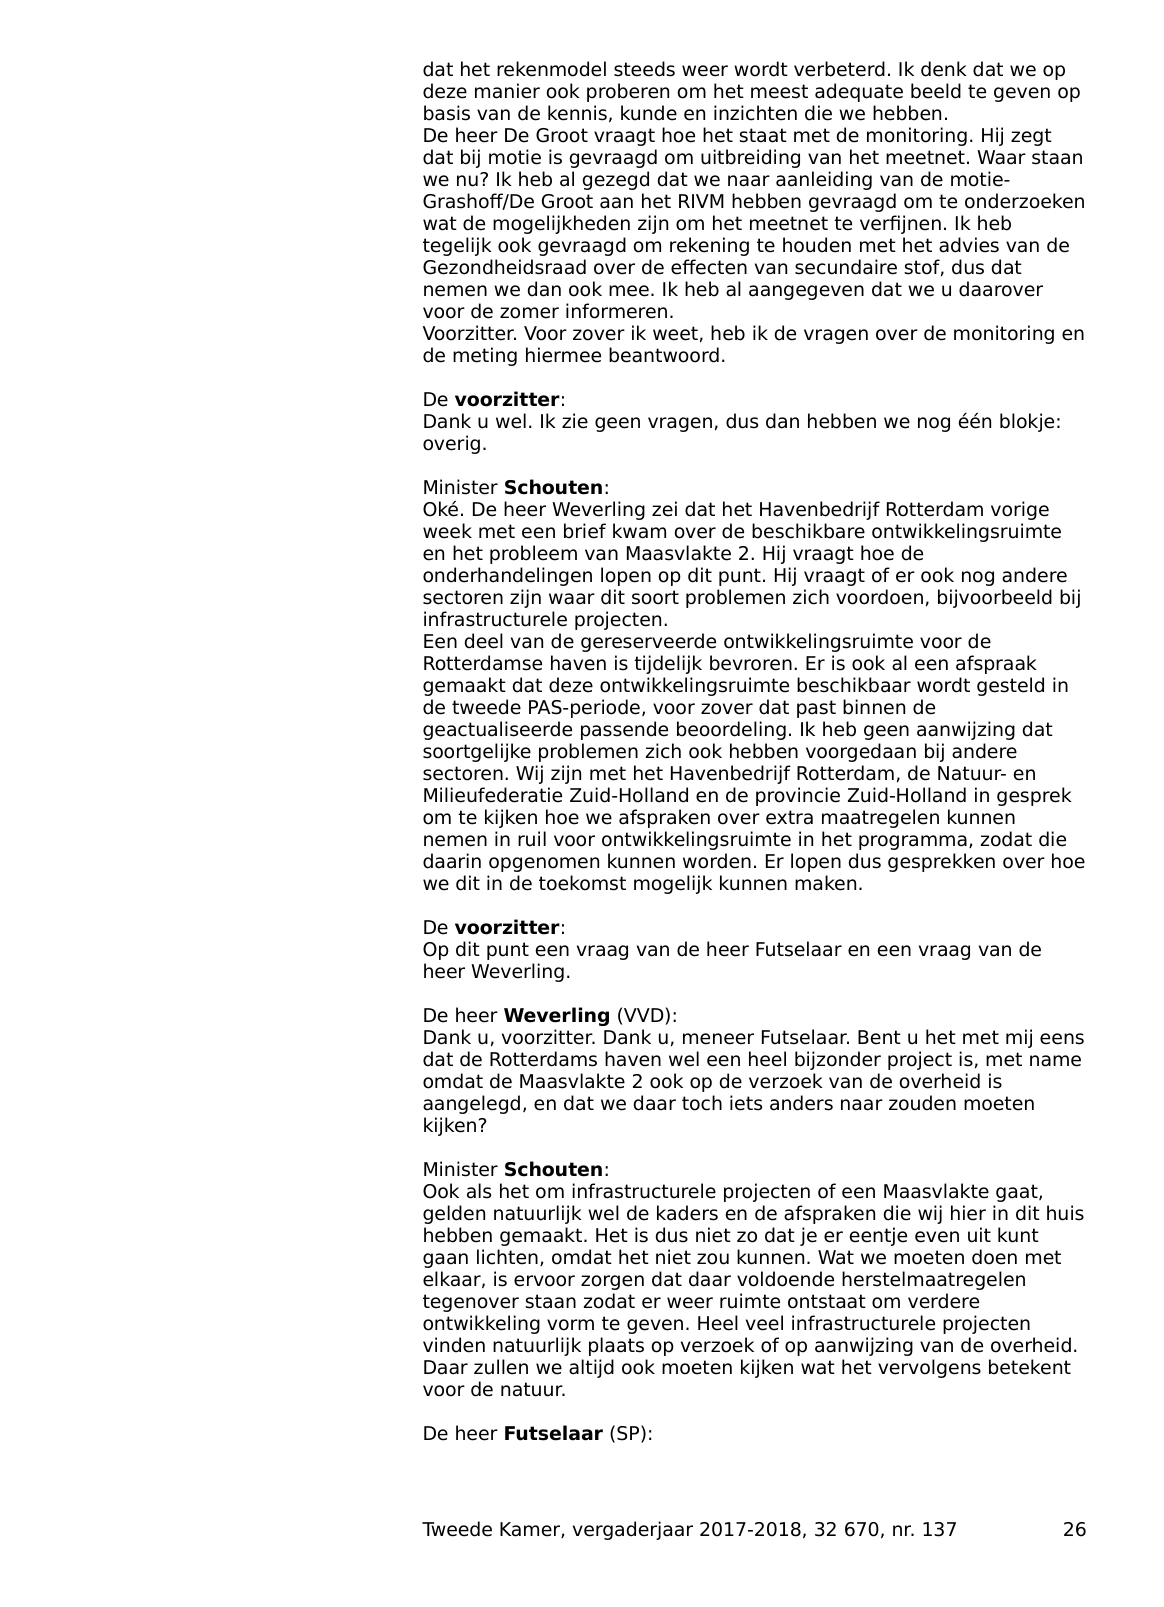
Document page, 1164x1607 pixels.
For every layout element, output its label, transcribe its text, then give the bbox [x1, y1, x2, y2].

text De heer Futselaar (SP): [422, 1423, 1087, 1445]
text De heer Weverling (VVD): [422, 1005, 1087, 1027]
text Op dit punt een vraag van de heer Futselaar en een vraag van de heer Weverling. [422, 939, 1087, 983]
text De heer De Groot vraagt hoe het staat met de monitoring. Hij zegt dat bij motie is gevraagd om uitbreiding van het meetnet. Waar staan we nu? Ik heb al gezegd dat we naar aanleiding van de motie-Grashoff/De Groot aan het RIVM hebben gevraagd om te onderzoeken wat de mogelijkheden zijn om het meetnet te verfijnen. Ik heb tegelijk ook gevraagd om rekening te houden met het advies van de Gezondheidsraad over de effecten van secundaire stof, dus dat nemen we dan ook mee. Ik heb al aangegeven dat we u daarover voor de zomer informeren. [422, 125, 1087, 323]
text Minister Schouten: [422, 477, 1087, 499]
text Een deel van de gereserveerde ontwikkelingsruimte voor de Rotterdamse haven is tijdelijk bevroren. Er is ook al een afspraak gemaakt dat deze ontwikkelingsruimte beschikbaar wordt gesteld in de tweede PAS-periode, voor zover dat past binnen de geactualiseerde passende beoordeling. Ik heb geen aanwijzing dat soortgelijke problemen zich ook hebben voorgedaan bij andere sectoren. Wij zijn met het Havenbedrijf Rotterdam, de Natuur- en Milieufederatie Zuid-Holland en de provincie Zuid-Holland in gesprek om te kijken hoe we afspraken over extra maatregelen kunnen nemen in ruil voor ontwikkelingsruimte in het programma, zodat die daarin opgenomen kunnen worden. Er lopen dus gesprekken over hoe we dit in de toekomst mogelijk kunnen maken. [422, 631, 1087, 895]
text De voorzitter: [422, 389, 1087, 411]
text Oké. De heer Weverling zei dat het Havenbedrijf Rotterdam vorige week met een brief kwam over de beschikbare ontwikkelingsruimte en het probleem van Maasvlakte 2. Hij vraagt hoe de onderhandelingen lopen op dit punt. Hij vraagt of er ook nog andere sectoren zijn waar dit soort problemen zich voordoen, bijvoorbeeld bij infrastructurele projecten. [422, 499, 1087, 631]
text De voorzitter: [422, 917, 1087, 939]
text Voorzitter. Voor zover ik weet, heb ik de vragen over de monitoring en de meting hiermee beantwoord. [422, 323, 1087, 367]
text Dank u, voorzitter. Dank u, meneer Futselaar. Bent u het met mij eens dat de Rotterdams haven wel een heel bijzonder project is, met name omdat de Maasvlakte 2 ook op de verzoek van de overheid is aangelegd, en dat we daar toch iets anders naar zouden moeten kijken? [422, 1027, 1087, 1137]
text Minister Schouten: [422, 1159, 1087, 1181]
text Dank u wel. Ik zie geen vragen, dus dan hebben we nog één blokje: overig. [422, 411, 1087, 455]
text dat het rekenmodel steeds weer wordt verbeterd. Ik denk dat we op deze manier ook proberen om het meest adequate beeld te geven op basis van de kennis, kunde en inzichten die we hebben. [422, 59, 1087, 125]
text Ook als het om infrastructurele projecten of een Maasvlakte gaat, gelden natuurlijk wel de kaders en de afspraken die wij hier in dit huis hebben gemaakt. Het is dus niet zo dat je er eentje even uit kunt gaan lichten, omdat het niet zou kunnen. Wat we moeten doen met elkaar, is ervoor zorgen dat daar voldoende herstelmaatregelen tegenover staan zodat er weer ruimte ontstaat om verdere ontwikkeling vorm te geven. Heel veel infrastructurele projecten vinden natuurlijk plaats op verzoek of op aanwijzing van de overheid. Daar zullen we altijd ook moeten kijken wat het vervolgens betekent voor de natuur. [422, 1181, 1087, 1401]
